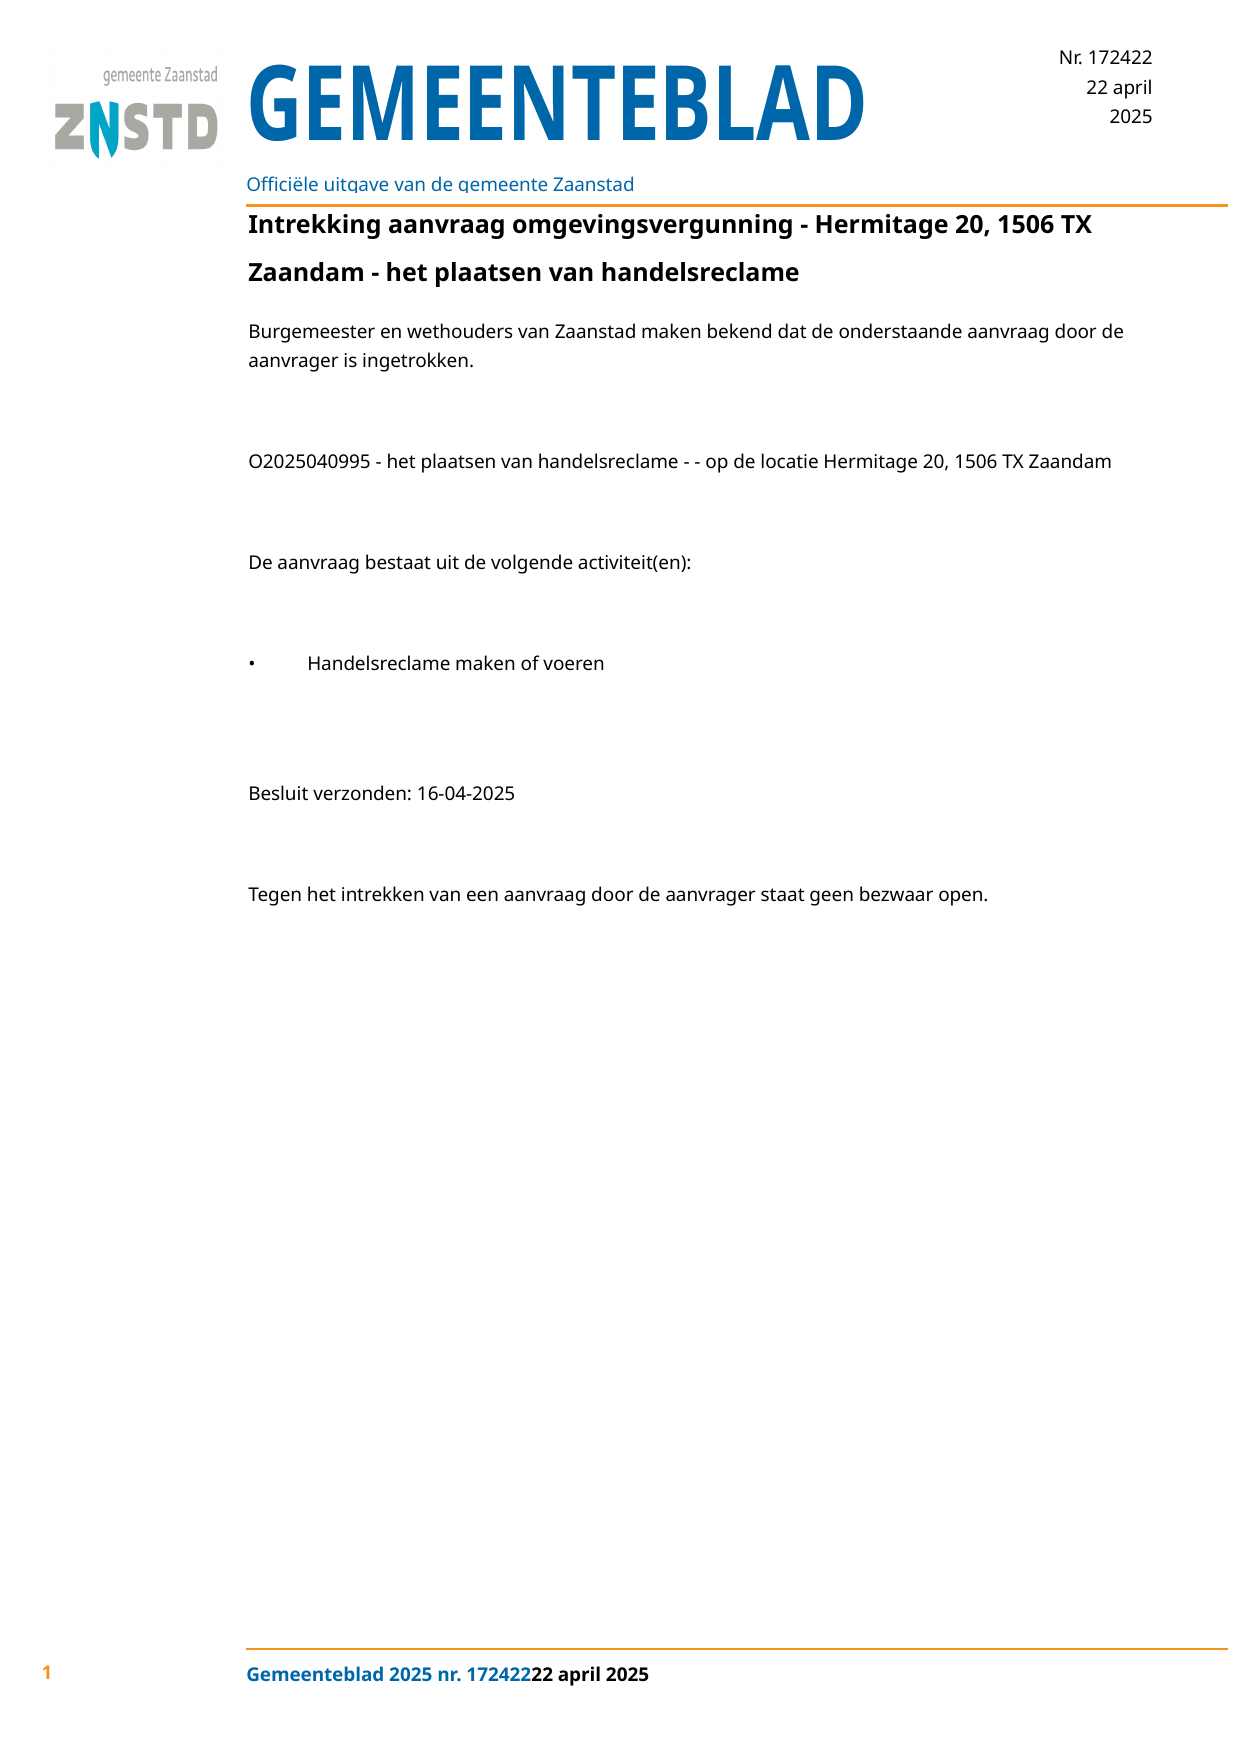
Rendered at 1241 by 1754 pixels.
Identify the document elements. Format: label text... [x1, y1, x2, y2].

text Tegen het intrekken van een aanvraag door de aanvrager staat geen bezwaar open. [248, 881, 1152, 907]
text De aanvraag bestaat uit de volgende activiteit(en): [248, 549, 1152, 575]
picture [41, 47, 231, 172]
text Intrekking aanvraag omgevingsvergunning - Hermitage 20, 1506 TX Zaandam - het plaatsen van handelsreclame [248, 207, 1152, 288]
text Burgemeester en wethouders van Zaanstad maken bekend dat de onderstaande aanvraag door de aanvrager is ingetrokken. [248, 318, 1152, 373]
text O2025040995 - het plaatsen van handelsreclame - - op de locatie Hermitage 20, 1506 TX Zaandam [248, 448, 1152, 474]
text Besluit verzonden: 16-04-2025 [248, 780, 1152, 806]
list Handelsreclame maken of voeren [248, 650, 1152, 676]
